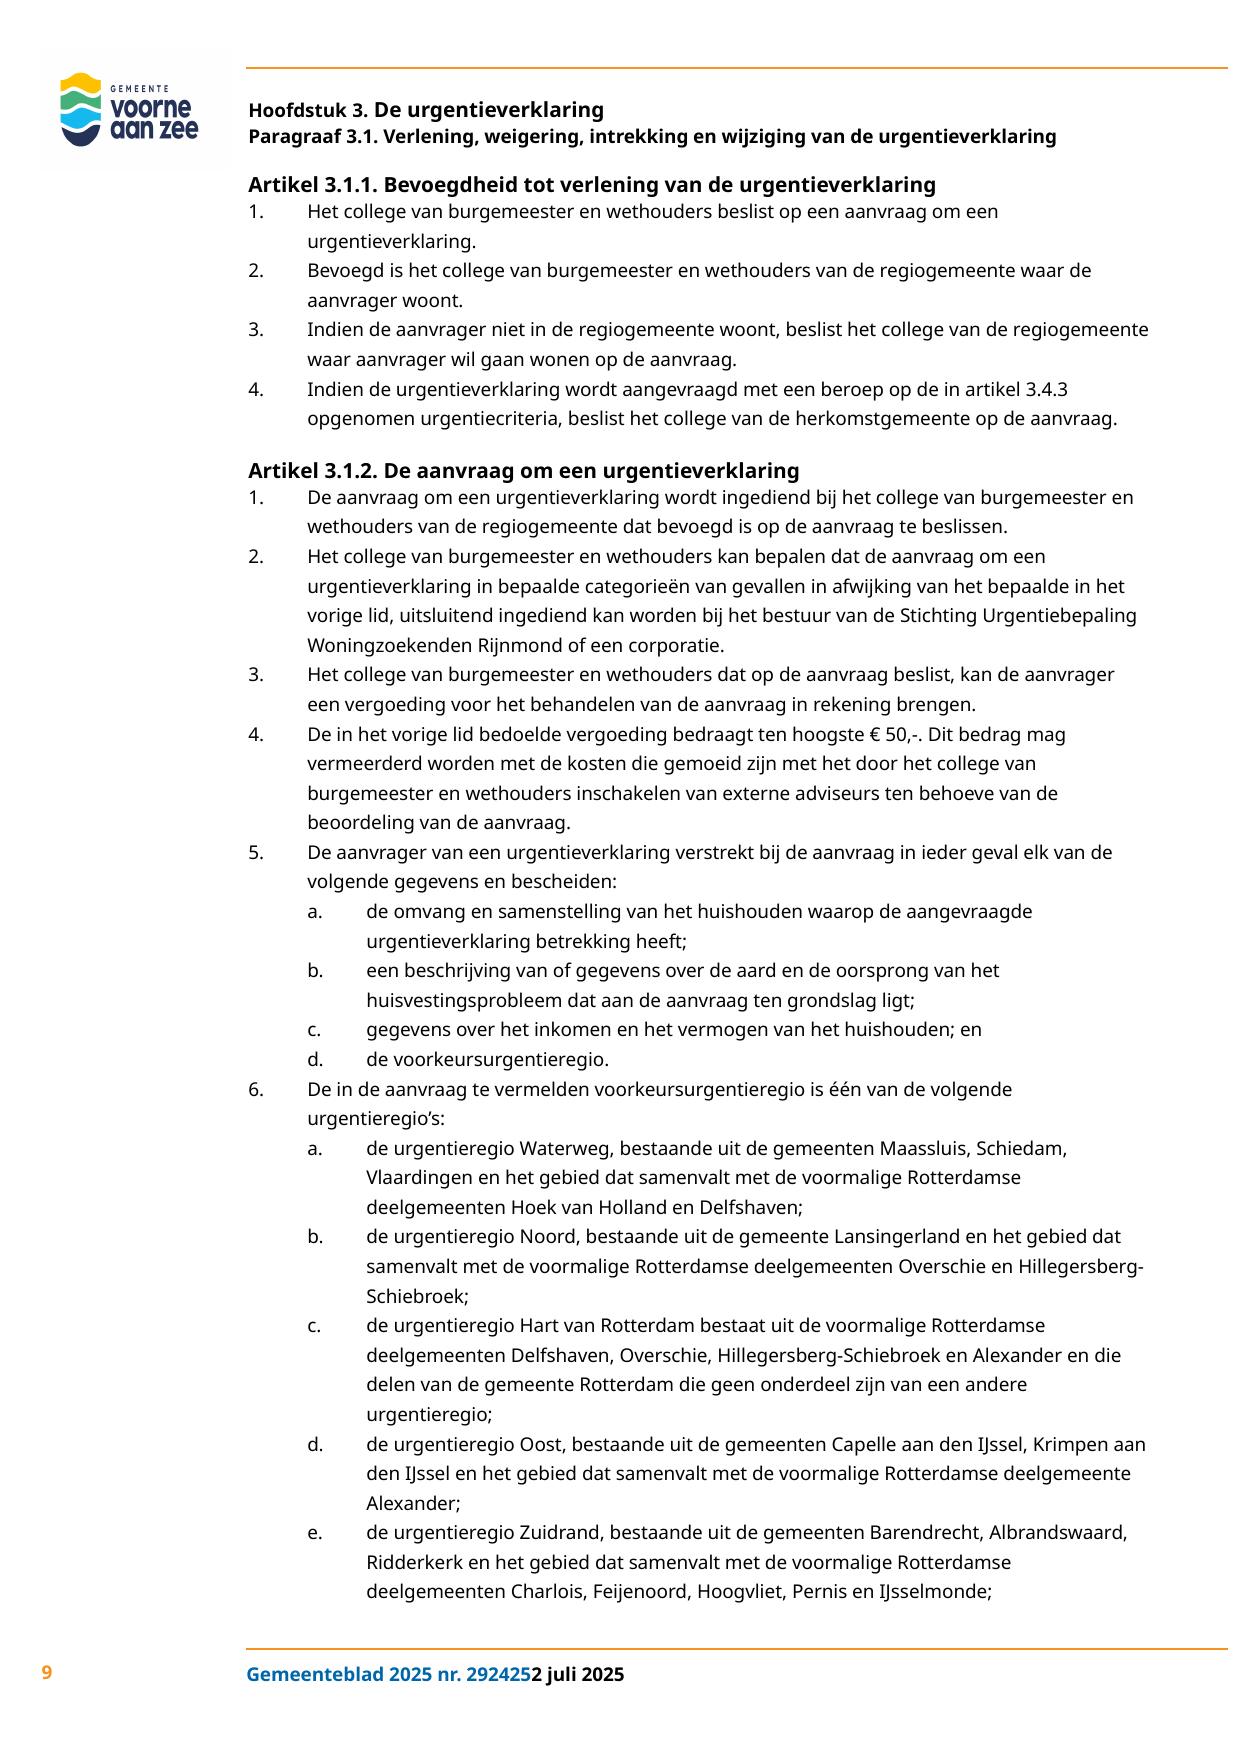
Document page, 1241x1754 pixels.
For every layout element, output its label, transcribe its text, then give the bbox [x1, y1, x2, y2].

list de omvang en samenstelling van het huishouden waarop de aangevraagde urgentieverklaring betrekking heeft; [307, 898, 1152, 954]
list De aanvrager van een urgentieverklaring verstrekt bij de aanvraag in ieder geval elk van de volgende gegevens en bescheiden: [248, 839, 1152, 894]
list De aanvraag om een urgentieverklaring wordt ingediend bij het college van burgemeester en wethouders van de regiogemeente dat bevoegd is op de aanvraag te beslissen. [248, 484, 1152, 539]
list Indien de aanvrager niet in de regiogemeente woont, beslist het college van de regiogemeente waar aanvrager wil gaan wonen op de aanvraag. [248, 317, 1152, 372]
picture [41, 47, 231, 172]
list Het college van burgemeester en wethouders beslist op een aanvraag om een urgentieverklaring. [248, 198, 1152, 253]
text Paragraaf 3.1. Verlening, weigering, intrekking en wijziging van de urgentieverklaring [248, 123, 1152, 149]
text Artikel 3.1.1. Bevoegdheid tot verlening van de urgentieverklaring [248, 170, 1152, 198]
list gegevens over het inkomen en het vermogen van het huishouden; en [307, 1017, 1152, 1042]
list de voorkeursurgentieregio. [307, 1046, 1152, 1072]
list Bevoegd is het college van burgemeester en wethouders van de regiogemeente waar de aanvrager woont. [248, 257, 1152, 313]
text Artikel 3.1.2. De aanvraag om een urgentieverklaring [248, 456, 1152, 484]
list de urgentieregio Zuidrand, bestaande uit de gemeenten Barendrecht, Albrandswaard, Ridderkerk en het gebied dat samenvalt met de voormalige Rotterdamse deelgemeenten Charlois, Feijenoord, Hoogvliet, Pernis en IJsselmonde; [307, 1519, 1152, 1604]
list Indien de urgentieverklaring wordt aangevraagd met een beroep op de in artikel 3.4.3 opgenomen urgentiecriteria, beslist het college van de herkomstgemeente op de aanvraag. [248, 376, 1152, 431]
list Het college van burgemeester en wethouders dat op de aanvraag beslist, kan de aanvrager een vergoeding voor het behandelen van de aanvraag in rekening brengen. [248, 662, 1152, 717]
text Hoofdstuk 3. De urgentieverklaring [248, 95, 1152, 123]
list de urgentieregio Hart van Rotterdam bestaat uit de voormalige Rotterdamse deelgemeenten Delfshaven, Overschie, Hillegersberg-Schiebroek en Alexander en die delen van de gemeente Rotterdam die geen onderdeel zijn van een andere urgentieregio; [307, 1312, 1152, 1427]
list een beschrijving van of gegevens over de aard en de oorsprong van het huisvestingsprobleem dat aan de aanvraag ten grondslag ligt; [307, 957, 1152, 1013]
list Het college van burgemeester en wethouders kan bepalen dat de aanvraag om een urgentieverklaring in bepaalde categorieën van gevallen in afwijking van het bepaalde in het vorige lid, uitsluitend ingediend kan worden bij het bestuur van de Stichting Urgentiebepaling Woningzoekenden Rijnmond of een corporatie. [248, 543, 1152, 658]
list de urgentieregio Oost, bestaande uit de gemeenten Capelle aan den IJssel, Krimpen aan den IJssel en het gebied dat samenvalt met de voormalige Rotterdamse deelgemeente Alexander; [307, 1431, 1152, 1516]
list De in de aanvraag te vermelden voorkeursurgentieregio is één van de volgende urgentieregio’s: [248, 1076, 1152, 1131]
list de urgentieregio Waterweg, bestaande uit de gemeenten Maassluis, Schiedam, Vlaardingen en het gebied dat samenvalt met de voormalige Rotterdamse deelgemeenten Hoek van Holland en Delfshaven; [307, 1135, 1152, 1220]
list De in het vorige lid bedoelde vergoeding bedraagt ten hoogste € 50,-. Dit bedrag mag vermeerderd worden met de kosten die gemoeid zijn met het door het college van burgemeester en wethouders inschakelen van externe adviseurs ten behoeve van de beoordeling van de aanvraag. [248, 721, 1152, 835]
list de urgentieregio Noord, bestaande uit de gemeente Lansingerland en het gebied dat samenvalt met de voormalige Rotterdamse deelgemeenten Overschie en Hillegersberg-Schiebroek; [307, 1224, 1152, 1309]
